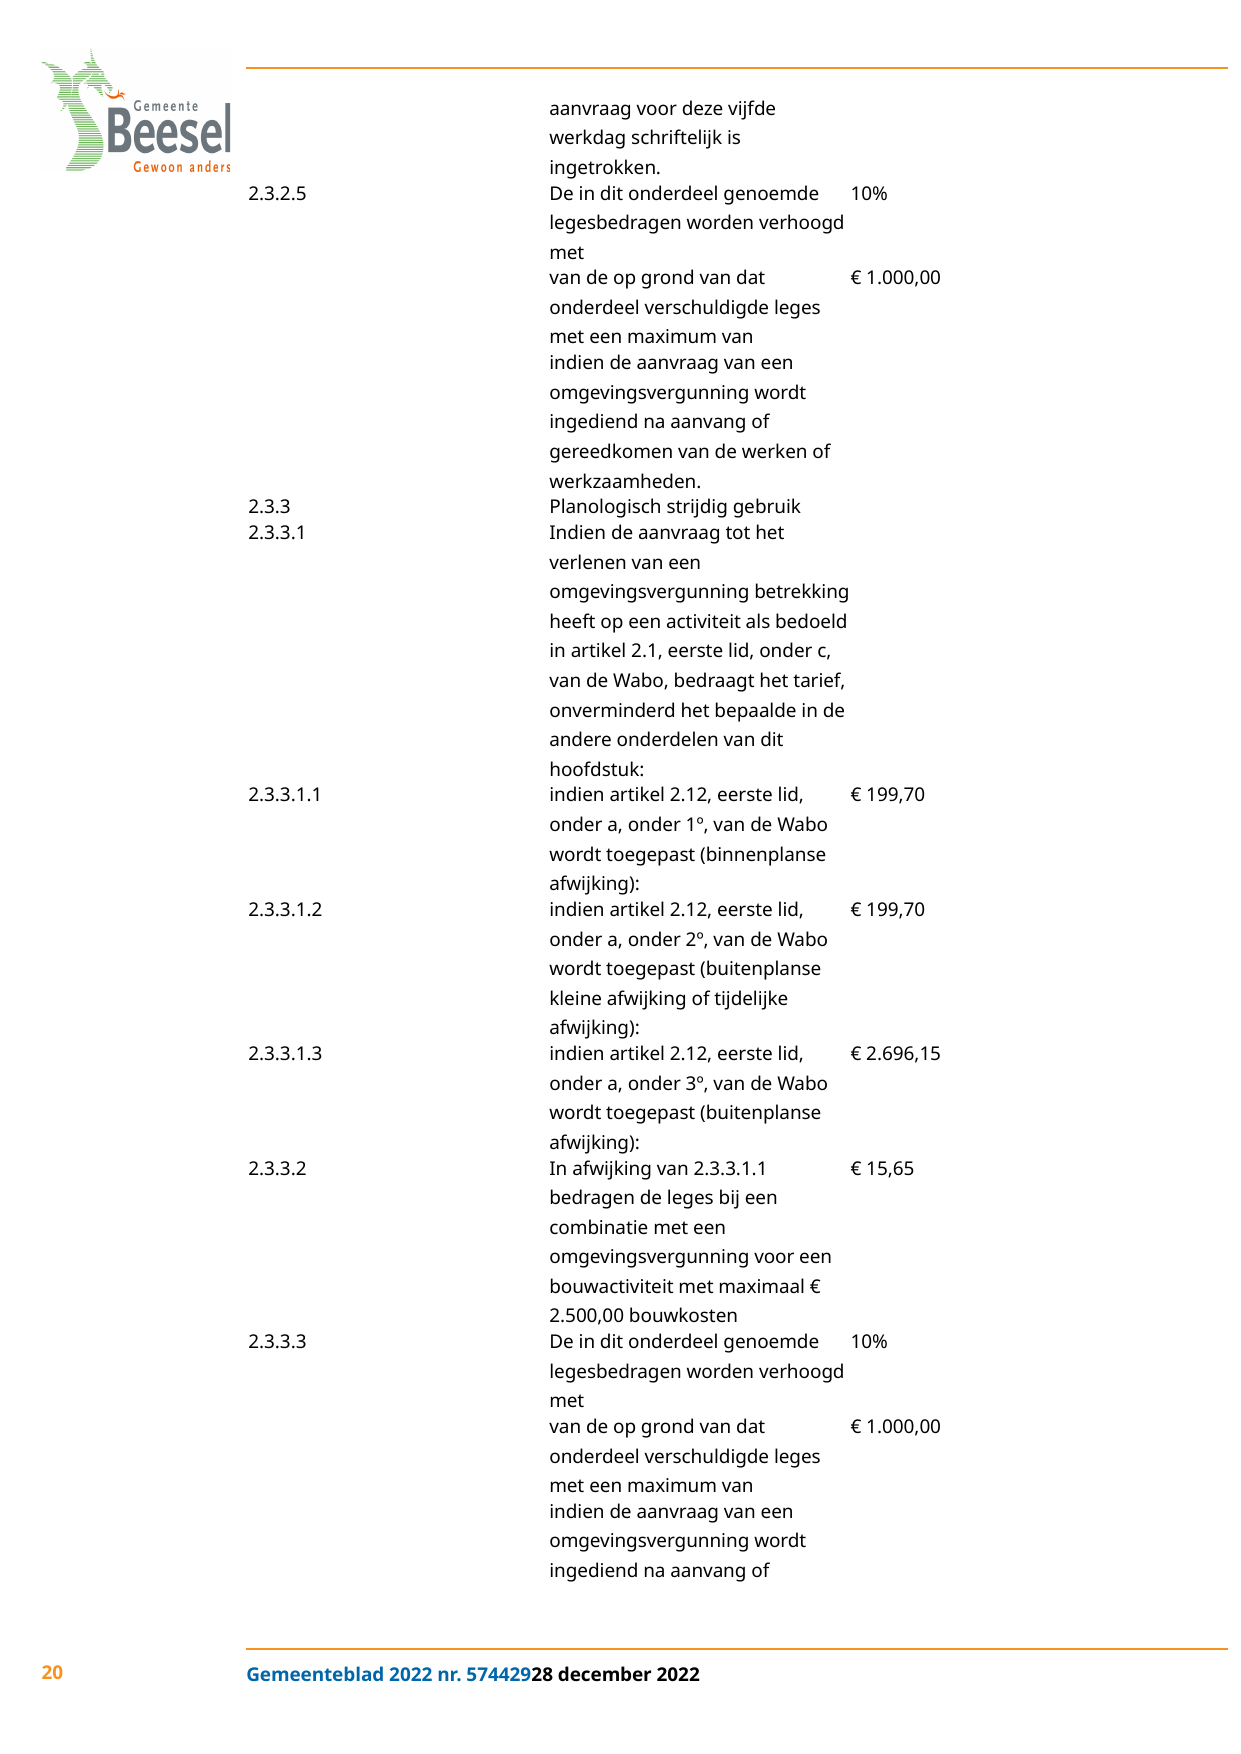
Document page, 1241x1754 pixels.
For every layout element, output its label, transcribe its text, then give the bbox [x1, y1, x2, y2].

table_cell van de op grond van dat onderdeel verschuldigde leges met een maximum van [549, 265, 850, 349]
table_cell indien de aanvraag van een omgevingsvergunning wordt ingediend na aanvang of gereedkomen van de werken of werkzaamheden. [549, 350, 850, 493]
table_cell indien artikel 2.12, eerste lid, onder a, onder 1º, van de Wabo wordt toegepast (binnenplanse afwijking): [549, 782, 850, 896]
table_cell 2.3.3.3 [248, 1328, 549, 1413]
table_cell [850, 494, 1152, 519]
table_cell De in dit onderdeel genoemde legesbedragen worden verhoogd met [549, 180, 850, 264]
table_cell In afwijking van 2.3.3.1.1 bedragen de leges bij een combinatie met een omgevingsvergunning voor een bouwactiviteit met maximaal € 2.500,00 bouwkosten [549, 1155, 850, 1328]
table_cell [248, 350, 549, 493]
table_cell aanvraag voor deze vijfde werkdag schriftelijk is ingetrokken. [549, 95, 850, 180]
table_cell 2.3.3.1.1 [248, 782, 549, 896]
table_cell [248, 95, 549, 180]
table_cell [248, 265, 549, 349]
table_cell € 199,70 [850, 896, 1152, 1040]
table_cell [248, 1413, 549, 1498]
table_cell indien de aanvraag van een omgevingsvergunning wordt ingediend na aanvang of [549, 1498, 850, 1583]
table_cell 2.3.3.2 [248, 1155, 549, 1328]
table_cell 2.3.3 [248, 494, 549, 519]
table_cell [248, 1498, 549, 1583]
table_cell 2.3.3.1.2 [248, 896, 549, 1040]
table_cell [850, 350, 1152, 493]
table_cell 2.3.3.1.3 [248, 1040, 549, 1155]
table_cell De in dit onderdeel genoemde legesbedragen worden verhoogd met [549, 1328, 850, 1413]
table_cell 2.3.2.5 [248, 180, 549, 264]
table_cell indien artikel 2.12, eerste lid, onder a, onder 3º, van de Wabo wordt toegepast (buitenplanse afwijking): [549, 1040, 850, 1155]
table_cell € 2.696,15 [850, 1040, 1152, 1155]
table_cell 10% [850, 180, 1152, 264]
table_cell [850, 519, 1152, 782]
table_cell € 199,70 [850, 782, 1152, 896]
table_cell indien artikel 2.12, eerste lid, onder a, onder 2º, van de Wabo wordt toegepast (buitenplanse kleine afwijking of tijdelijke afwijking): [549, 896, 850, 1040]
table_cell [850, 1498, 1152, 1583]
table_cell 10% [850, 1328, 1152, 1413]
table_cell € 1.000,00 [850, 265, 1152, 349]
table_cell 2.3.3.1 [248, 519, 549, 782]
table_cell € 1.000,00 [850, 1413, 1152, 1498]
table_cell [850, 95, 1152, 180]
table_cell van de op grond van dat onderdeel verschuldigde leges met een maximum van [549, 1413, 850, 1498]
table_cell Indien de aanvraag tot het verlenen van een omgevingsvergunning betrekking heeft op een activiteit als bedoeld in artikel 2.1, eerste lid, onder c, van de Wabo, bedraagt het tarief, onverminderd het bepaalde in de andere onderdelen van dit hoofdstuk: [549, 519, 850, 782]
table_cell Planologisch strijdig gebruik [549, 494, 850, 519]
table_cell € 15,65 [850, 1155, 1152, 1328]
picture [41, 47, 231, 172]
